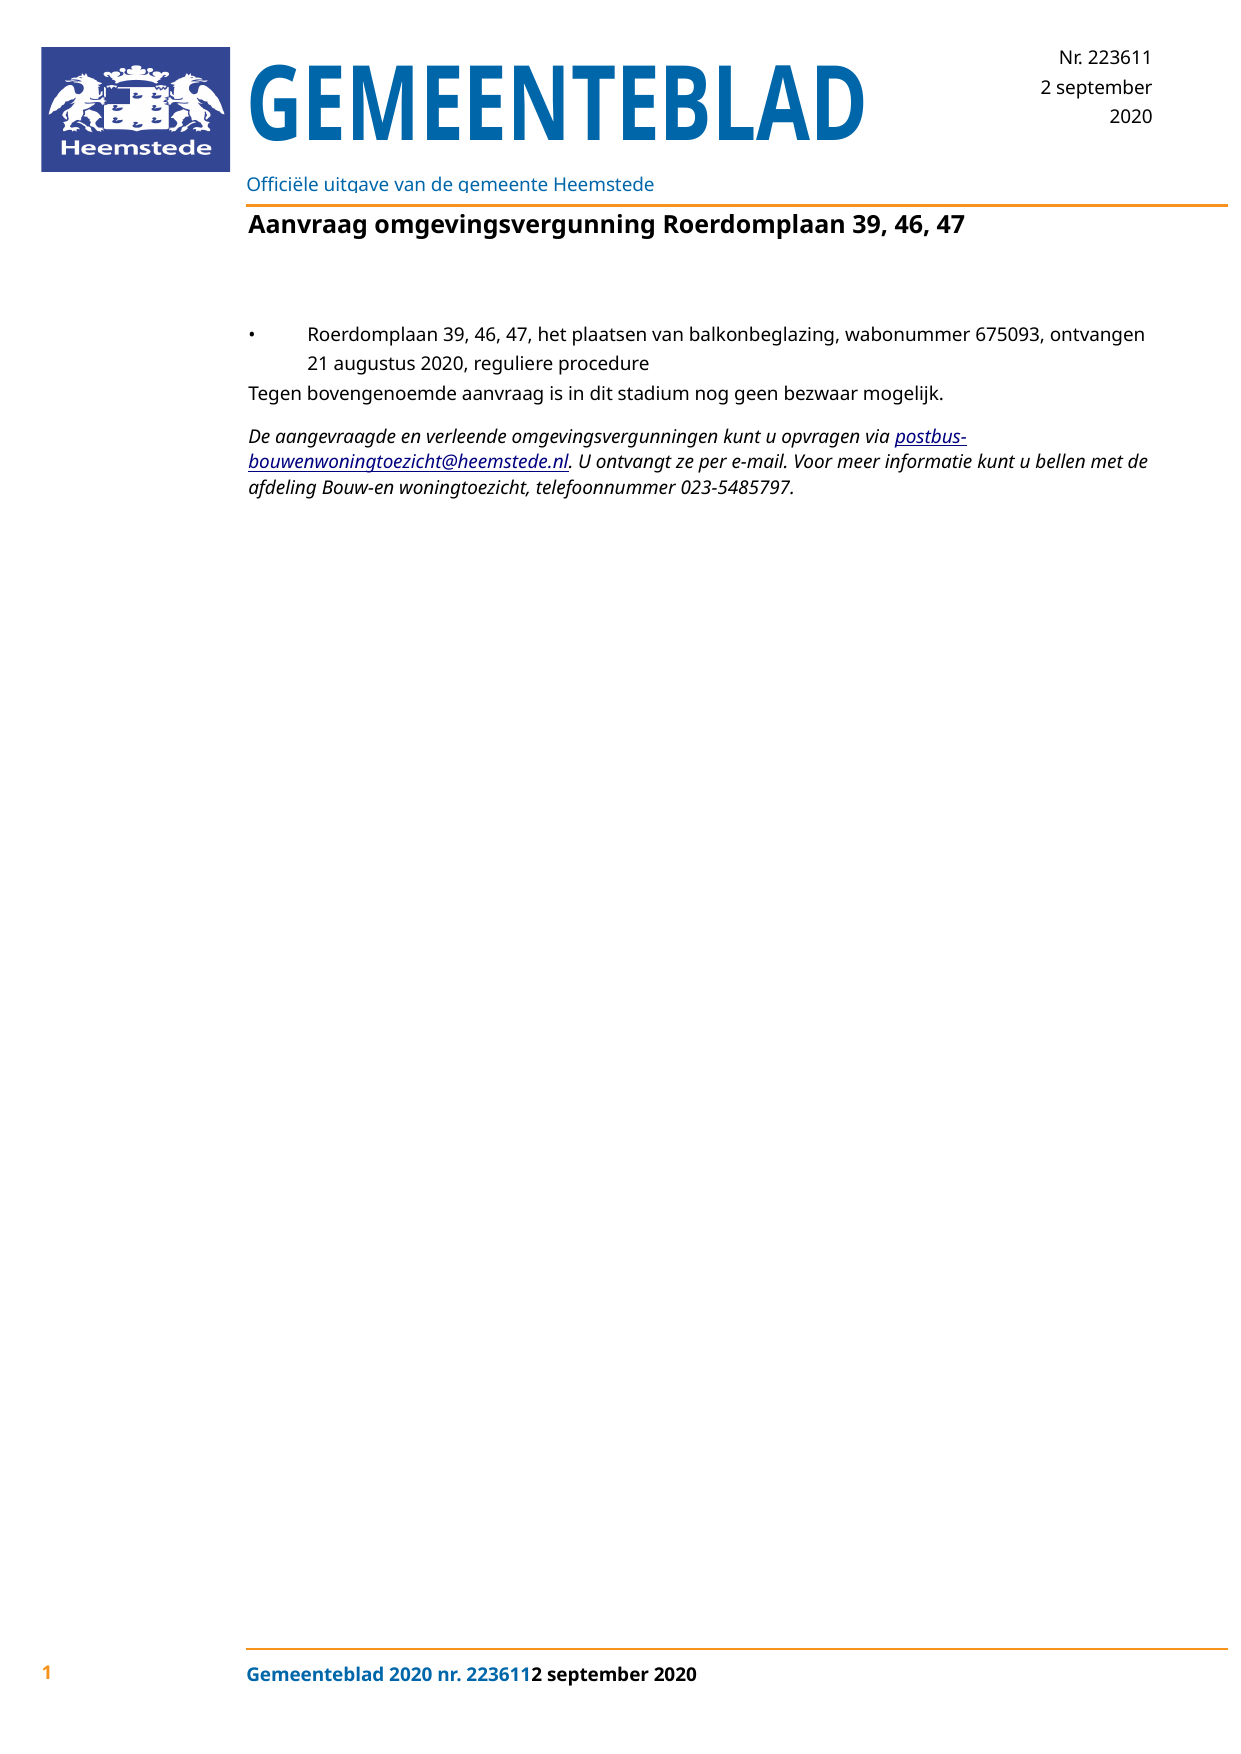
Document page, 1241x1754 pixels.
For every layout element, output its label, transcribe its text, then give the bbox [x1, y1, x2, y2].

text Aanvraag omgevingsvergunning Roerdomplaan 39, 46, 47 [248, 207, 1152, 241]
text Tegen bovengenoemde aanvraag is in dit stadium nog geen bezwaar mogelijk. [248, 380, 1152, 406]
list Roerdomplaan 39, 46, 47, het plaatsen van balkonbeglazing, wabonummer 675093, ontvangen 21 augustus 2020, reguliere procedure [248, 321, 1152, 376]
picture [41, 47, 231, 172]
text De aangevraagde en verleende omgevingsvergunningen kunt u opvragen via postbus-bouwenwoningtoezicht@heemstede.nl. U ontvangt ze per e-mail. Voor meer informatie kunt u bellen met de afdeling Bouw-en woningtoezicht, telefoonnummer 023-5485797. [248, 423, 1152, 500]
